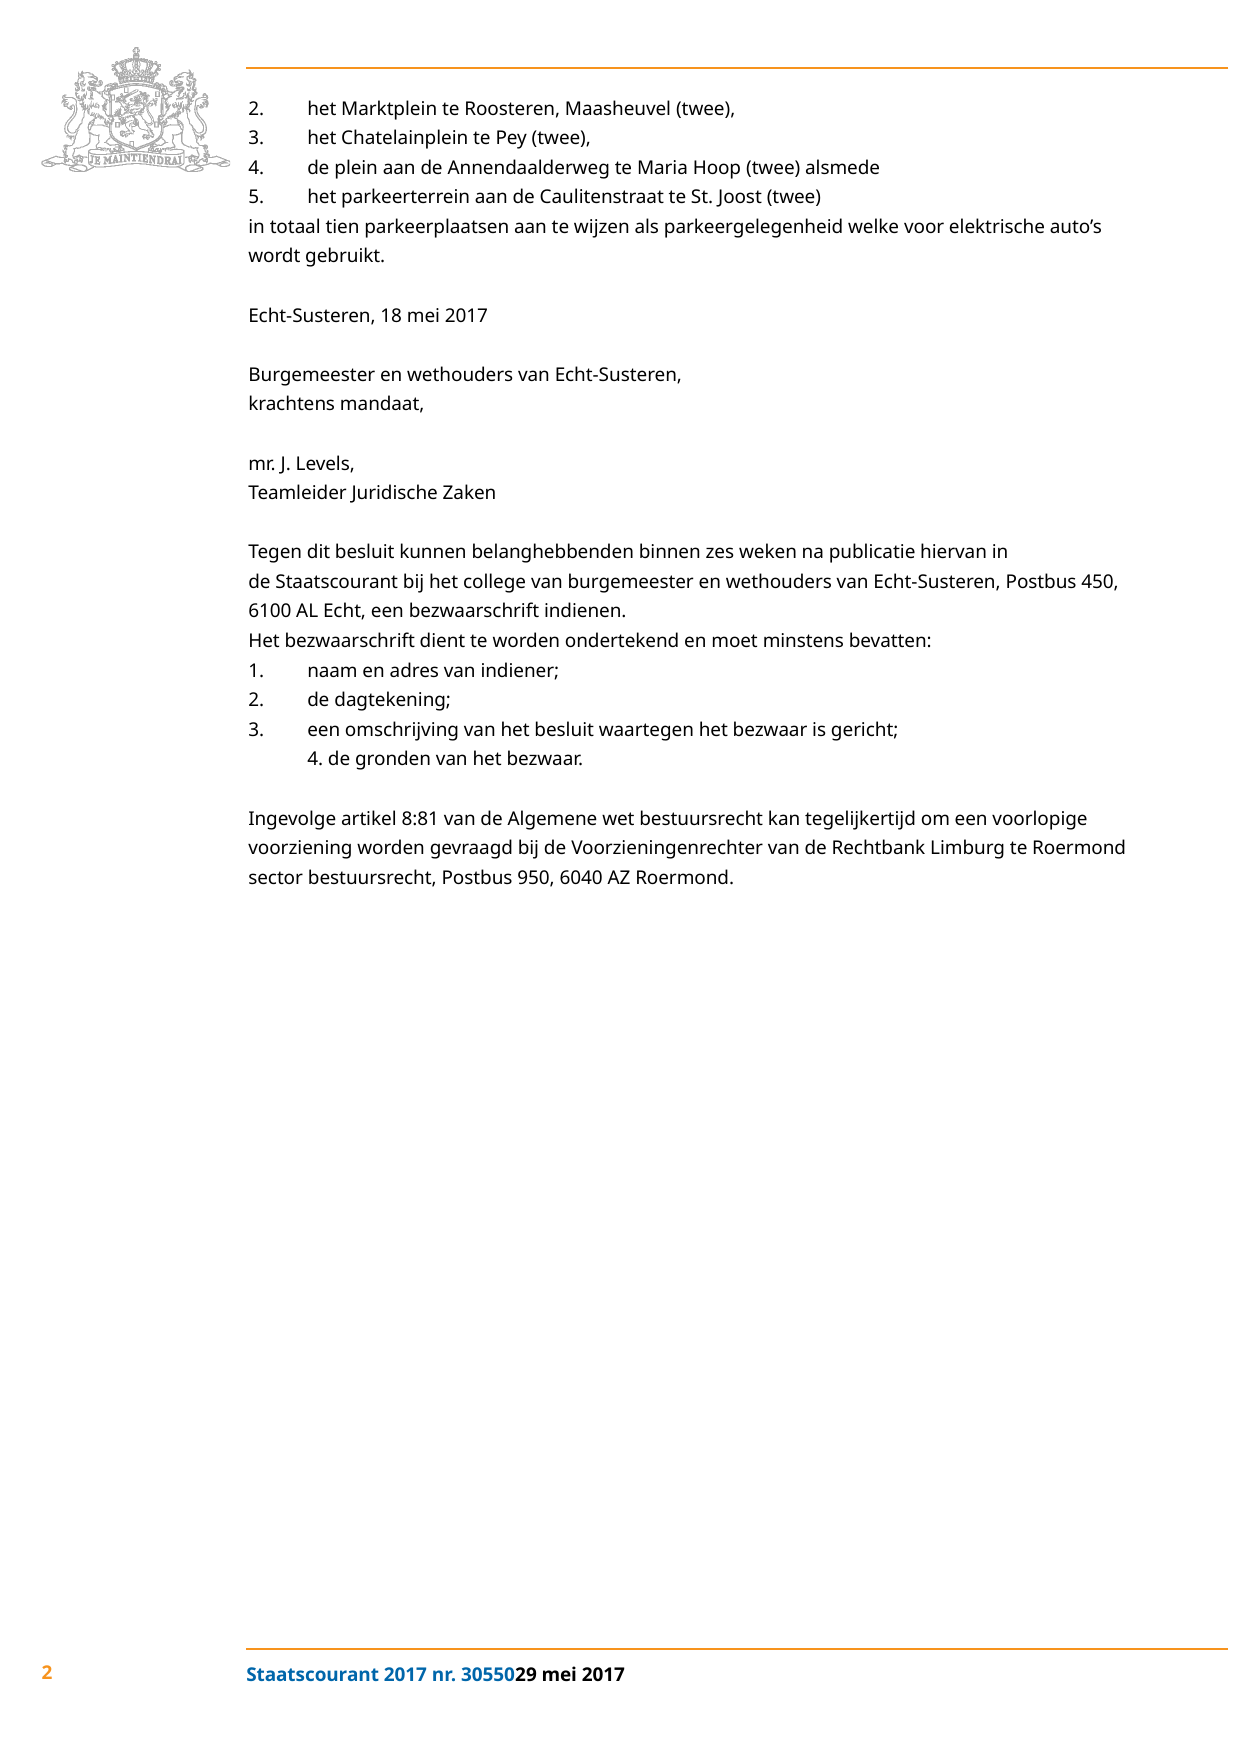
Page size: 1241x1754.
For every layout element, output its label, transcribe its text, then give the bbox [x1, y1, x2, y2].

text in totaal tien parkeerplaatsen aan te wijzen als parkeergelegenheid welke voor elektrische auto’s wordt gebruikt. [248, 213, 1152, 268]
text Het bezwaarschrift dient te worden ondertekend en moet minstens bevatten: [248, 627, 1152, 653]
list een omschrijving van het besluit waartegen het bezwaar is gericht; [248, 716, 1152, 742]
list 4. de gronden van het bezwaar. [248, 746, 1152, 771]
text Tegen dit besluit kunnen belanghebbenden binnen zes weken na publicatie hiervan in [248, 538, 1152, 564]
text krachtens mandaat, [248, 391, 1152, 416]
picture [41, 47, 231, 172]
text Teamleider Juridische Zaken [248, 479, 1152, 505]
text Echt-Susteren, 18 mei 2017 [248, 302, 1152, 328]
text mr. J. Levels, [248, 450, 1152, 476]
list de plein aan de Annendaalderweg te Maria Hoop (twee) alsmede [248, 154, 1152, 180]
text Ingevolge artikel 8:81 van de Algemene wet bestuursrecht kan tegelijkertijd om een voorlopige voorziening worden gevraagd bij de Voorzieningenrechter van de Rechtbank Limburg te Roermond sector bestuursrecht, Postbus 950, 6040 AZ Roermond. [248, 805, 1152, 890]
text Burgemeester en wethouders van Echt-Susteren, [248, 361, 1152, 387]
list het parkeerterrein aan de Caulitenstraat te St. Joost (twee) [248, 183, 1152, 209]
list naam en adres van indiener; [248, 657, 1152, 683]
list het Chatelainplein te Pey (twee), [248, 124, 1152, 150]
list de dagtekening; [248, 686, 1152, 712]
list het Marktplein te Roosteren, Maasheuvel (twee), [248, 95, 1152, 121]
text de Staatscourant bij het college van burgemeester en wethouders van Echt-Susteren, Postbus 450, 6100 AL Echt, een bezwaarschrift indienen. [248, 568, 1152, 623]
